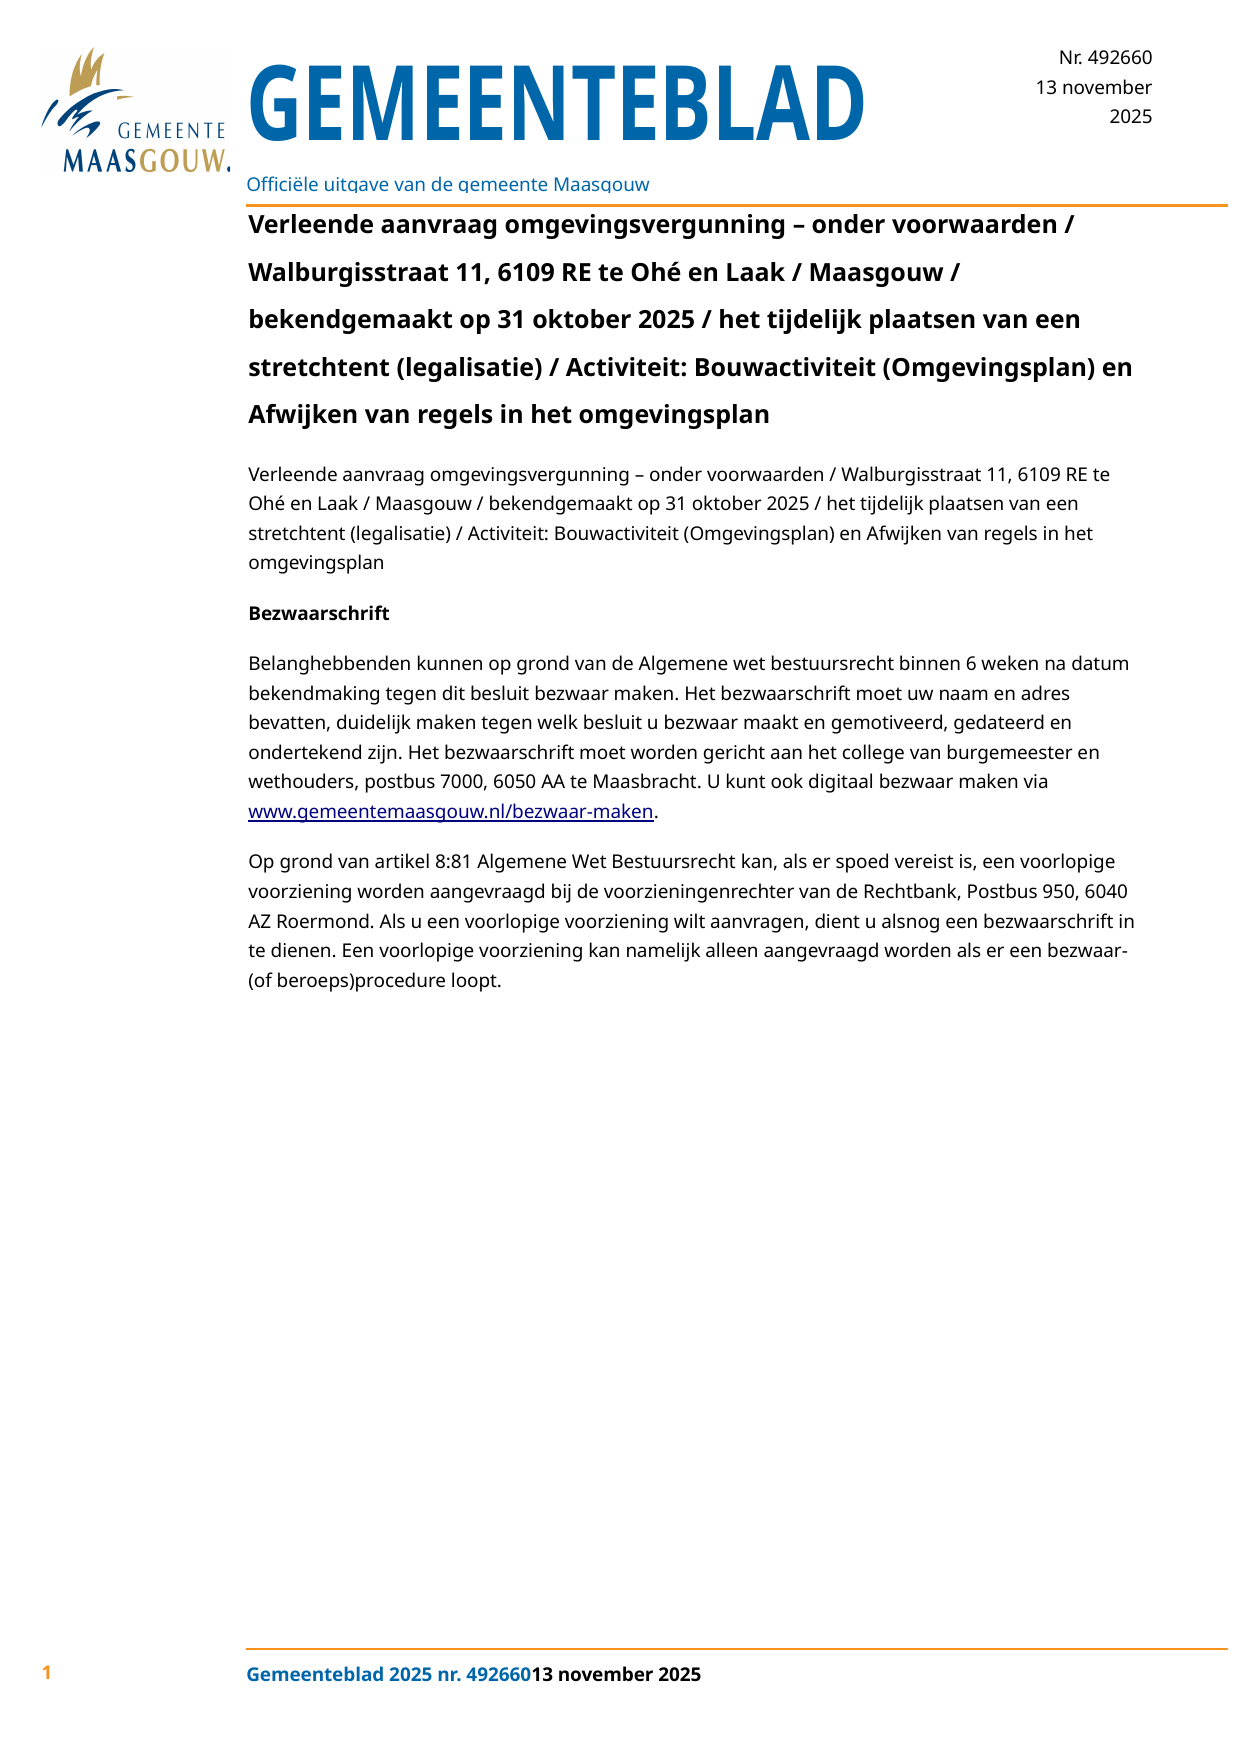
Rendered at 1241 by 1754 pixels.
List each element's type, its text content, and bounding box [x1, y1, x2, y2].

text Op grond van artikel 8:81 Algemene Wet Bestuursrecht kan, als er spoed vereist is, een voorlopige voorziening worden aangevraagd bij de voorzieningenrechter van de Rechtbank, Postbus 950, 6040 AZ Roermond. Als u een voorlopige voorziening wilt aanvragen, dient u alsnog een bezwaarschrift in te dienen. Een voorlopige voorziening kan namelijk alleen aangevraagd worden als er een bezwaar- (of beroeps)procedure loopt. [248, 849, 1152, 993]
picture [41, 47, 231, 172]
text Verleende aanvraag omgevingsvergunning – onder voorwaarden / Walburgisstraat 11, 6109 RE te Ohé en Laak / Maasgouw / bekendgemaakt op 31 oktober 2025 / het tijdelijk plaatsen van een stretchtent (legalisatie) / Activiteit: Bouwactiviteit (Omgevingsplan) en Afwijken van regels in het omgevingsplan [248, 207, 1152, 431]
text Verleende aanvraag omgevingsvergunning – onder voorwaarden / Walburgisstraat 11, 6109 RE te Ohé en Laak / Maasgouw / bekendgemaakt op 31 oktober 2025 / het tijdelijk plaatsen van een stretchtent (legalisatie) / Activiteit: Bouwactiviteit (Omgevingsplan) en Afwijken van regels in het omgevingsplan [248, 461, 1152, 575]
text Belanghebbenden kunnen op grond van de Algemene wet bestuursrecht binnen 6 weken na datum bekendmaking tegen dit besluit bezwaar maken. Het bezwaarschrift moet uw naam en adres bevatten, duidelijk maken tegen welk besluit u bezwaar maakt en gemotiveerd, gedateerd en ondertekend zijn. Het bezwaarschrift moet worden gericht aan het college van burgemeester en wethouders, postbus 7000, 6050 AA te Maasbracht. U kunt ook digitaal bezwaar maken via www.gemeentemaasgouw.nl/bezwaar-maken. [248, 650, 1152, 824]
text Bezwaarschrift [248, 600, 1152, 626]
